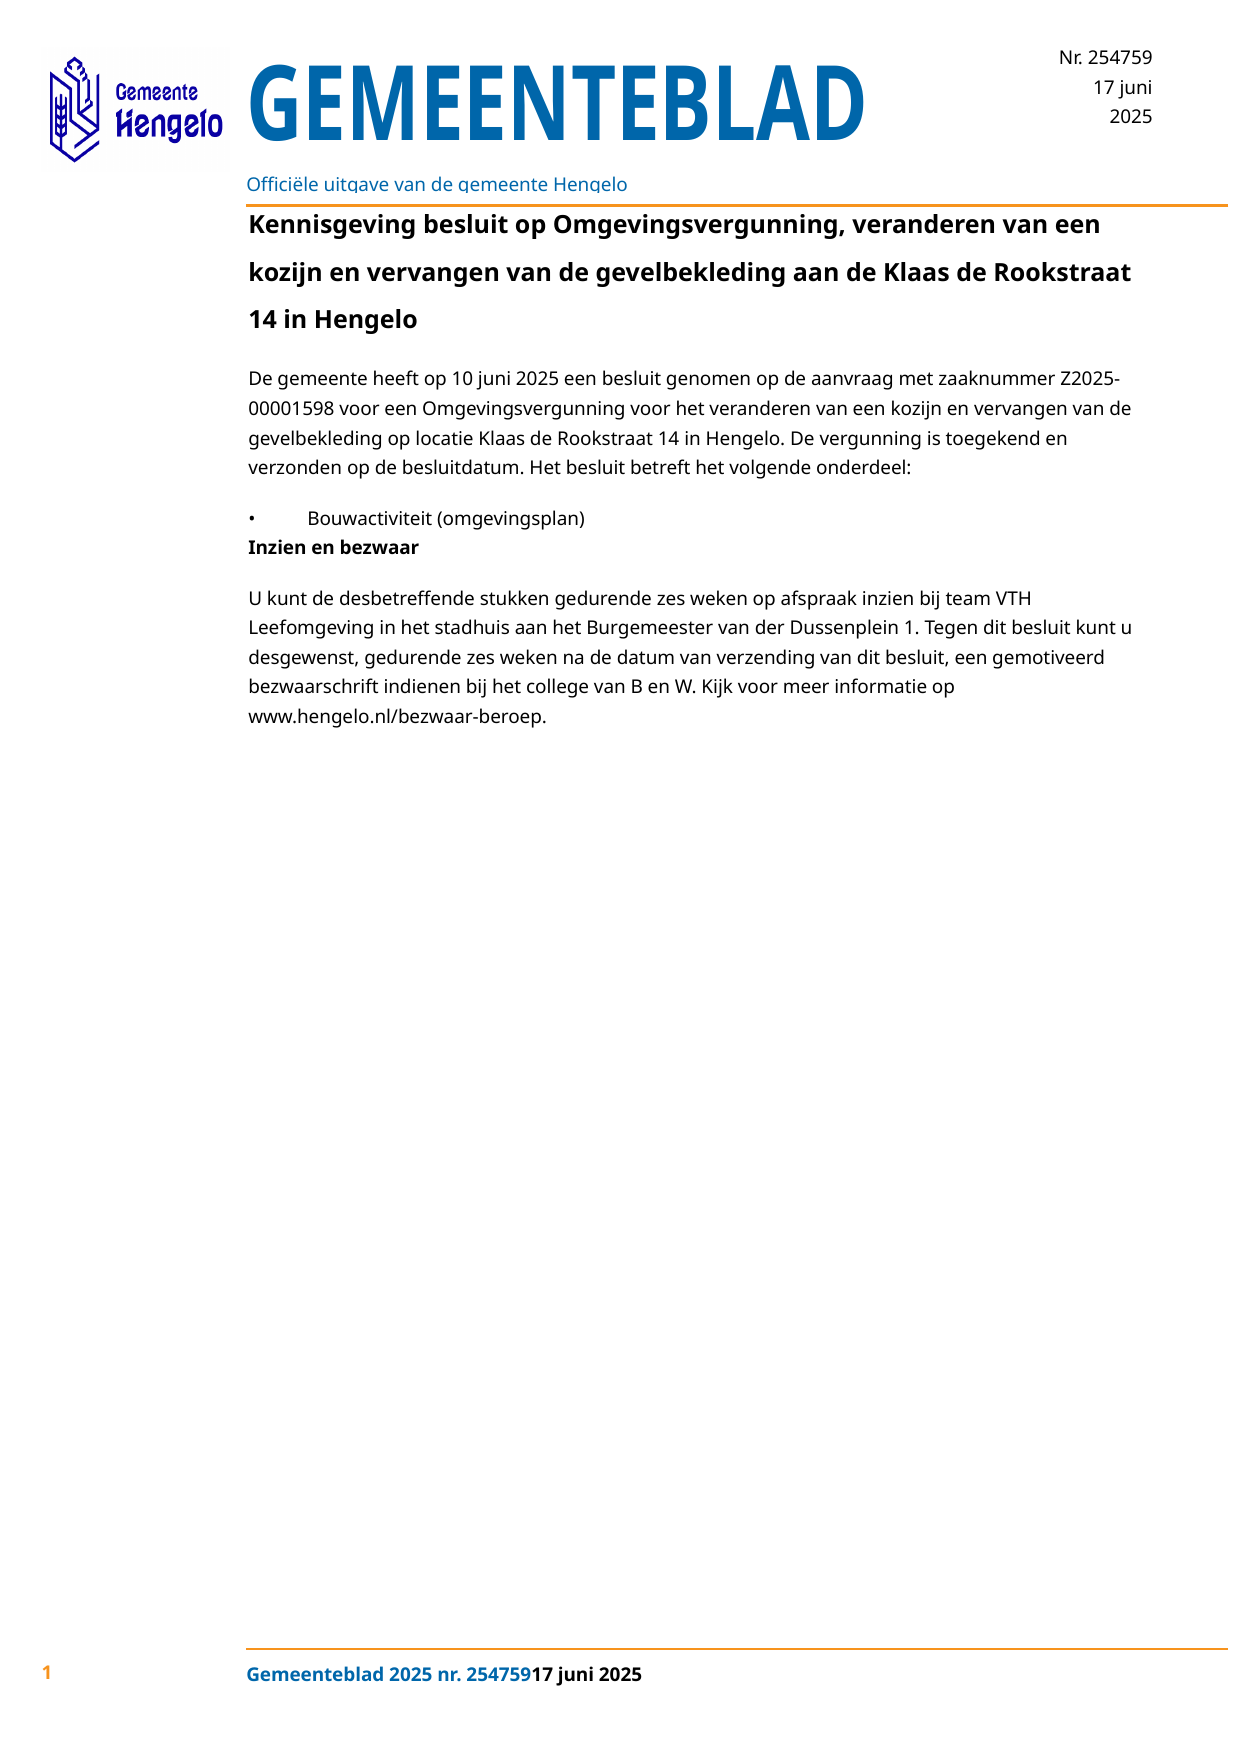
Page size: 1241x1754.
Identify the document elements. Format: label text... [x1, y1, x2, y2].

text Inzien en bezwaar [248, 534, 1152, 560]
text De gemeente heeft op 10 juni 2025 een besluit genomen op de aanvraag met zaaknummer Z2025-00001598 voor een Omgevingsvergunning voor het veranderen van een kozijn en vervangen van de gevelbekleding op locatie Klaas de Rookstraat 14 in Hengelo. De vergunning is toegekend en verzonden op de besluitdatum. Het besluit betreft het volgende onderdeel: [248, 366, 1152, 480]
text Kennisgeving besluit op Omgevingsvergunning, veranderen van een kozijn en vervangen van de gevelbekleding aan de Klaas de Rookstraat 14 in Hengelo [248, 207, 1152, 336]
picture [41, 47, 231, 172]
text U kunt de desbetreffende stukken gedurende zes weken op afspraak inzien bij team VTH Leefomgeving in het stadhuis aan het Burgemeester van der Dussenplein 1. Tegen dit besluit kunt u desgewenst, gedurende zes weken na de datum van verzending van dit besluit, een gemotiveerd bezwaarschrift indienen bij het college van B en W. Kijk voor meer informatie op www.hengelo.nl/bezwaar-beroep. [248, 585, 1152, 729]
list Bouwactiviteit (omgevingsplan) [248, 505, 1152, 530]
